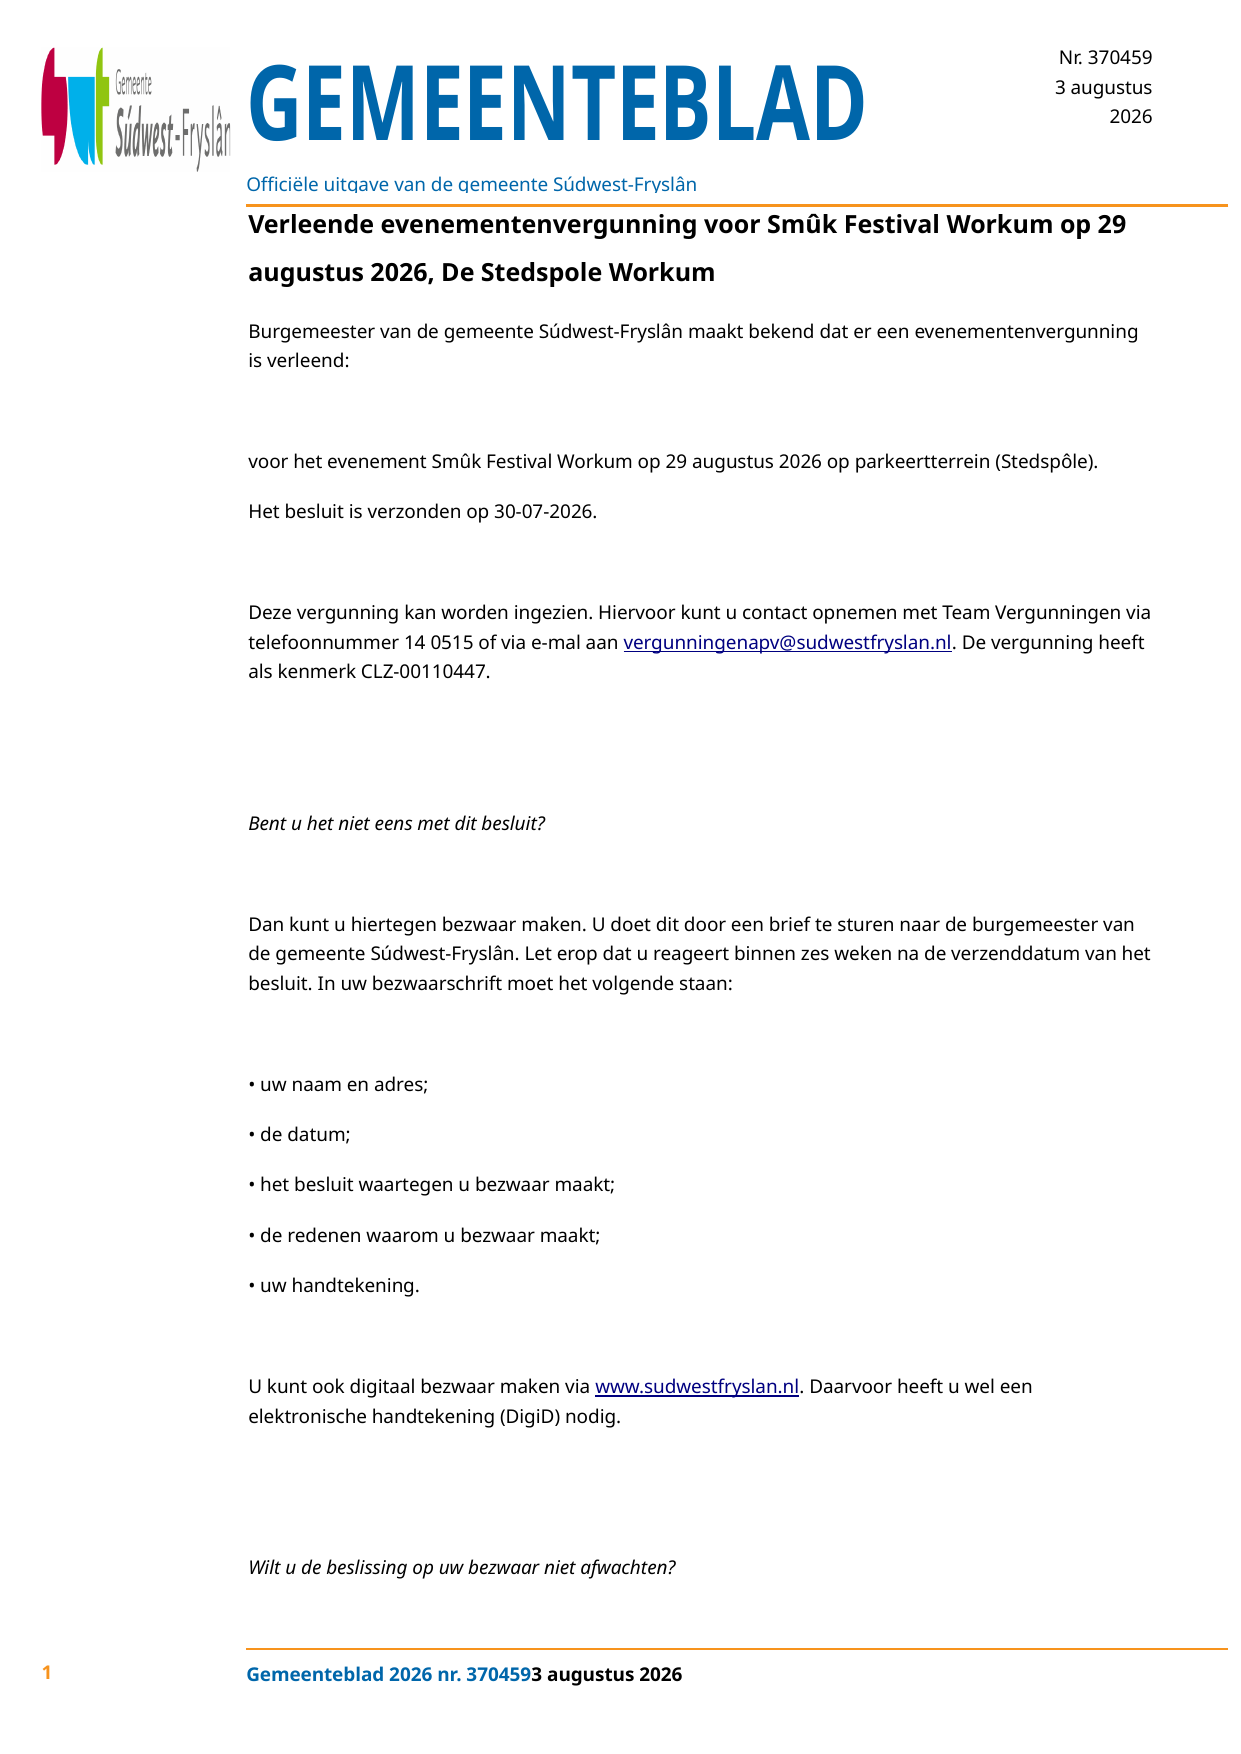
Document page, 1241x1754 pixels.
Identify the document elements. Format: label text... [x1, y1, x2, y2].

text voor het evenement Smûk Festival Workum op 29 augustus 2026 op parkeertterrein (Stedspôle). [248, 448, 1152, 474]
text Het besluit is verzonden op 30-07-2026. [248, 499, 1152, 524]
text Dan kunt u hiertegen bezwaar maken. U doet dit door een brief te sturen naar de burgemeester van de gemeente Súdwest-Fryslân. Let erop dat u reageert binnen zes weken na de verzenddatum van het besluit. In uw bezwaarschrift moet het volgende staan: [248, 911, 1152, 996]
text Burgemeester van de gemeente Súdwest-Fryslân maakt bekend dat er een evenementenvergunning is verleend: [248, 318, 1152, 373]
text • de datum; [248, 1121, 1152, 1147]
text • uw handtekening. [248, 1272, 1152, 1298]
text U kunt ook digitaal bezwaar maken via www.sudwestfryslan.nl. Daarvoor heeft u wel een elektronische handtekening (DigiD) nodig. [248, 1373, 1152, 1429]
text • het besluit waartegen u bezwaar maakt; [248, 1172, 1152, 1197]
text • de redenen waarom u bezwaar maakt; [248, 1222, 1152, 1248]
text Bent u het niet eens met dit besluit? [248, 810, 1152, 836]
text Verleende evenementenvergunning voor Smûk Festival Workum op 29 augustus 2026, De Stedspole Workum [248, 207, 1152, 288]
picture [41, 47, 231, 172]
text Deze vergunning kan worden ingezien. Hiervoor kunt u contact opnemen met Team Vergunningen via telefoonnummer 14 0515 of via e-mal aan vergunningenapv@sudwestfryslan.nl. De vergunning heeft als kenmerk CLZ-00110447. [248, 599, 1152, 684]
text Wilt u de beslissing op uw bezwaar niet afwachten? [248, 1554, 1152, 1580]
text • uw naam en adres; [248, 1071, 1152, 1097]
